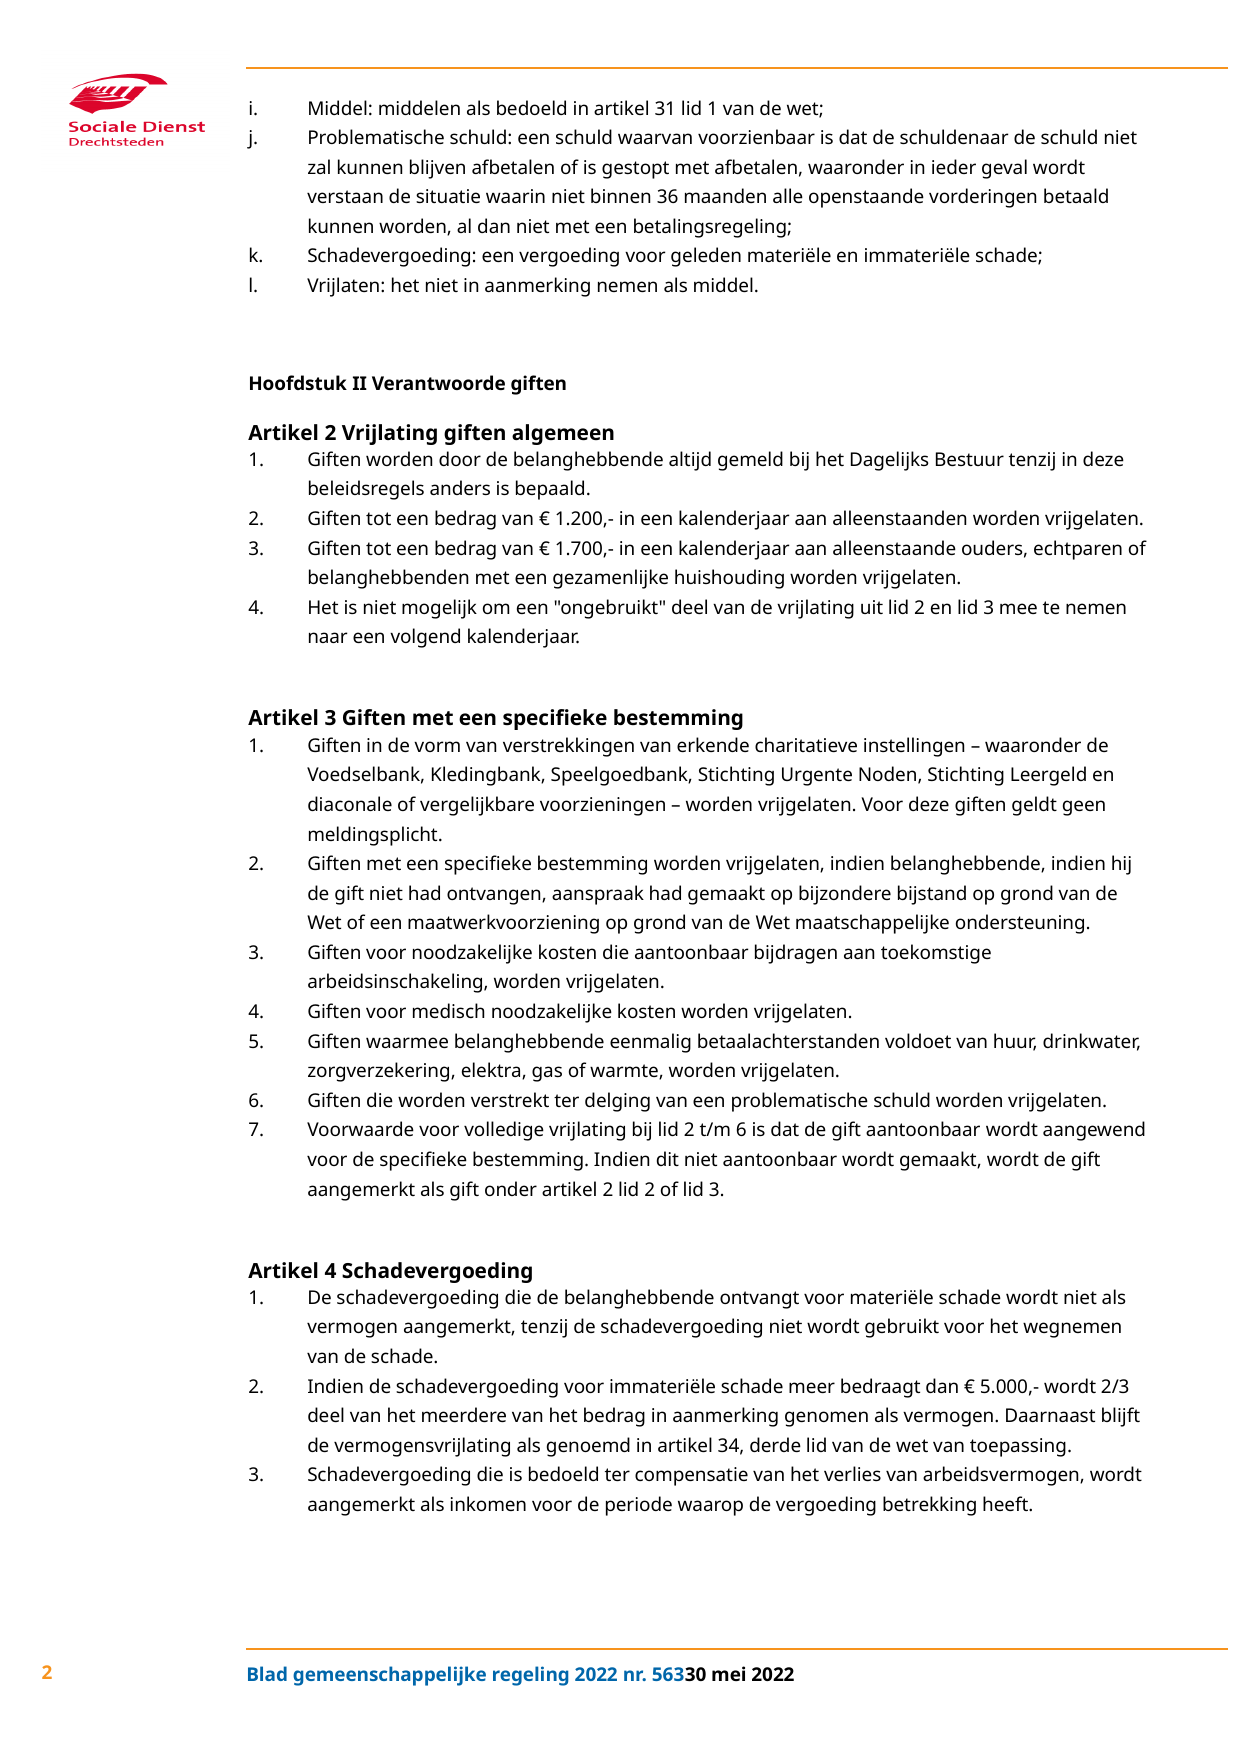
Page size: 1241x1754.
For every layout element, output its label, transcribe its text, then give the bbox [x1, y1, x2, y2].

list Giften voor medisch noodzakelijke kosten worden vrijgelaten. [248, 998, 1152, 1024]
list Vrijlaten: het niet in aanmerking nemen als middel. [248, 272, 1152, 298]
list Giften voor noodzakelijke kosten die aantoonbaar bijdragen aan toekomstige arbeidsinschakeling, worden vrijgelaten. [248, 939, 1152, 994]
list Giften met een specifieke bestemming worden vrijgelaten, indien belanghebbende, indien hij de gift niet had ontvangen, aanspraak had gemaakt op bijzondere bijstand op grond van de Wet of een maatwerkvoorziening op grond van de Wet maatschappelijke ondersteuning. [248, 850, 1152, 935]
list Giften tot een bedrag van € 1.700,- in een kalenderjaar aan alleenstaande ouders, echtparen of belanghebbenden met een gezamenlijke huishouding worden vrijgelaten. [248, 535, 1152, 590]
list Problematische schuld: een schuld waarvan voorzienbaar is dat de schuldenaar de schuld niet zal kunnen blijven afbetalen of is gestopt met afbetalen, waaronder in ieder geval wordt verstaan de situatie waarin niet binnen 36 maanden alle openstaande vorderingen betaald kunnen worden, al dan niet met een betalingsregeling; [248, 124, 1152, 239]
text Artikel 3 Giften met een specifieke bestemming [248, 703, 1152, 732]
list Voorwaarde voor volledige vrijlating bij lid 2 t/m 6 is dat de gift aantoonbaar wordt aangewend voor de specifieke bestemming. Indien dit niet aantoonbaar wordt gemaakt, wordt de gift aangemerkt als gift onder artikel 2 lid 2 of lid 3. [248, 1117, 1152, 1201]
picture [41, 47, 231, 172]
list Schadevergoeding: een vergoeding voor geleden materiële en immateriële schade; [248, 243, 1152, 268]
list Giften tot een bedrag van € 1.200,- in een kalenderjaar aan alleenstaanden worden vrijgelaten. [248, 505, 1152, 531]
list Giften worden door de belanghebbende altijd gemeld bij het Dagelijks Bestuur tenzij in deze beleidsregels anders is bepaald. [248, 446, 1152, 501]
list De schadevergoeding die de belanghebbende ontvangt voor materiële schade wordt niet als vermogen aangemerkt, tenzij de schadevergoeding niet wordt gebruikt voor het wegnemen van de schade. [248, 1284, 1152, 1369]
list Middel: middelen als bedoeld in artikel 31 lid 1 van de wet; [248, 95, 1152, 121]
list Indien de schadevergoeding voor immateriële schade meer bedraagt dan € 5.000,- wordt 2/3 deel van het meerdere van het bedrag in aanmerking genomen als vermogen. Daarnaast blijft de vermogensvrijlating als genoemd in artikel 34, derde lid van de wet van toepassing. [248, 1373, 1152, 1458]
list Giften in de vorm van verstrekkingen van erkende charitatieve instellingen – waaronder de Voedselbank, Kledingbank, Speelgoedbank, Stichting Urgente Noden, Stichting Leergeld en diaconale of vergelijkbare voorzieningen – worden vrijgelaten. Voor deze giften geldt geen meldingsplicht. [248, 732, 1152, 846]
text Artikel 4 Schadevergoeding [248, 1256, 1152, 1284]
text Artikel 2 Vrijlating giften algemeen [248, 418, 1152, 446]
list Giften waarmee belanghebbende eenmalig betaalachterstanden voldoet van huur, drinkwater, zorgverzekering, elektra, gas of warmte, worden vrijgelaten. [248, 1028, 1152, 1083]
list Schadevergoeding die is bedoeld ter compensatie van het verlies van arbeidsvermogen, wordt aangemerkt als inkomen voor de periode waarop de vergoeding betrekking heeft. [248, 1462, 1152, 1517]
list Het is niet mogelijk om een "ongebruikt" deel van de vrijlating uit lid 2 en lid 3 mee te nemen naar een volgend kalenderjaar. [248, 594, 1152, 649]
text Hoofdstuk II Verantwoorde giften [248, 368, 1152, 397]
list Giften die worden verstrekt ter delging van een problematische schuld worden vrijgelaten. [248, 1087, 1152, 1113]
